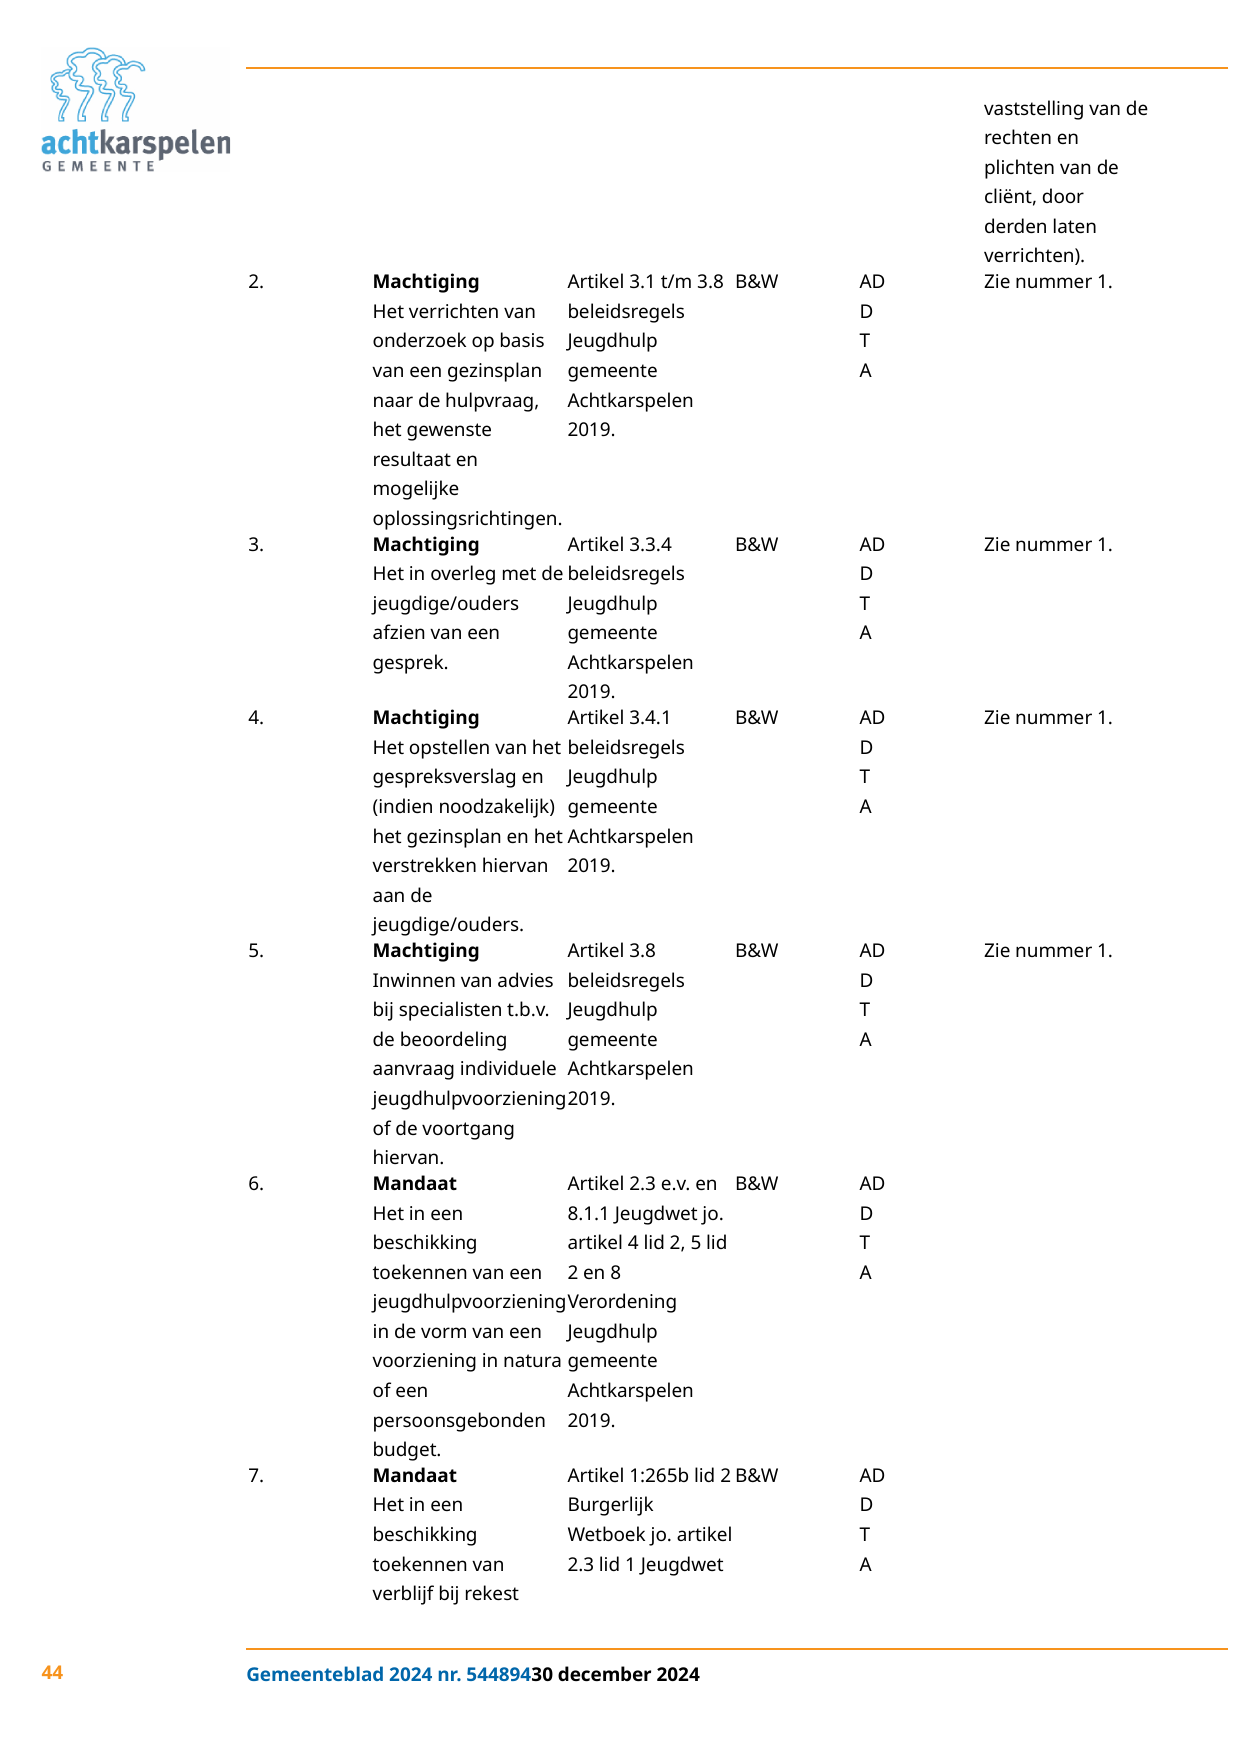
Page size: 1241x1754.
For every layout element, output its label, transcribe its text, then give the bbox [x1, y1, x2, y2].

table_cell vaststelling van de rechten en plichten van de cliënt, door derden laten verrichten). [984, 95, 1152, 268]
table_cell Artikel 3.4.1 beleidsregels Jeugdhulp gemeente Achtkarspelen 2019. [567, 705, 735, 937]
table_cell B&W [735, 937, 859, 1170]
table_cell Machtiging Het verrichten van onderzoek op basis van een gezinsplan naar de hulpvraag, het gewenste resultaat en mogelijke oplossingsrichtingen. [373, 269, 567, 531]
table_cell Artikel 3.3.4 beleidsregels Jeugdhulp gemeente Achtkarspelen 2019. [567, 531, 735, 704]
table_cell Zie nummer 1. [984, 531, 1152, 704]
table_cell AD D T A [859, 531, 984, 704]
table_cell AD D T A [859, 705, 984, 937]
table_cell Artikel 2.3 e.v. en 8.1.1 Jeugdwet jo. artikel 4 lid 2, 5 lid 2 en 8 Verordening Jeugdhulp gemeente Achtkarspelen 2019. [567, 1170, 735, 1462]
table_cell Artikel 3.8 beleidsregels Jeugdhulp gemeente Achtkarspelen 2019. [567, 937, 735, 1170]
table_cell Artikel 1:265b lid 2 Burgerlijk Wetboek jo. artikel 2.3 lid 1 Jeugdwet [567, 1462, 735, 1606]
table_cell [373, 95, 567, 268]
table_cell AD D T A [859, 269, 984, 531]
table_cell 3. [248, 531, 372, 704]
table_cell AD D T A [859, 937, 984, 1170]
table_cell [735, 95, 859, 268]
table_cell B&W [735, 1170, 859, 1462]
table_cell 7. [248, 1462, 372, 1606]
table_cell [984, 1462, 1152, 1606]
table_cell 2. [248, 269, 372, 531]
table_cell Zie nummer 1. [984, 269, 1152, 531]
table_cell 5. [248, 937, 372, 1170]
table_cell B&W [735, 531, 859, 704]
table_cell B&W [735, 705, 859, 937]
table_cell [567, 95, 735, 268]
table_cell Machtiging Het in overleg met de jeugdige/ouders afzien van een gesprek. [373, 531, 567, 704]
picture [41, 47, 231, 172]
table_cell Zie nummer 1. [984, 937, 1152, 1170]
table_cell AD D T A [859, 1462, 984, 1606]
table_cell Artikel 3.1 t/m 3.8 beleidsregels Jeugdhulp gemeente Achtkarspelen 2019. [567, 269, 735, 531]
table_cell Mandaat Het in een beschikking toekennen van verblijf bij rekest [373, 1462, 567, 1606]
table_cell [859, 95, 984, 268]
table_cell Machtiging Het opstellen van het gespreksverslag en (indien noodzakelijk) het gezinsplan en het verstrekken hiervan aan de jeugdige/ouders. [373, 705, 567, 937]
table_cell B&W [735, 1462, 859, 1606]
table_cell Zie nummer 1. [984, 705, 1152, 937]
table_cell Mandaat Het in een beschikking toekennen van een jeugdhulpvoorziening in de vorm van een voorziening in natura of een persoonsgebonden budget. [373, 1170, 567, 1462]
table_cell 4. [248, 705, 372, 937]
table_cell AD D T A [859, 1170, 984, 1462]
table_cell [984, 1170, 1152, 1462]
table_cell B&W [735, 269, 859, 531]
table_cell Machtiging Inwinnen van advies bij specialisten t.b.v. de beoordeling aanvraag individuele jeugdhulpvoorziening of de voortgang hiervan. [373, 937, 567, 1170]
table_cell [248, 95, 372, 268]
table_cell 6. [248, 1170, 372, 1462]
